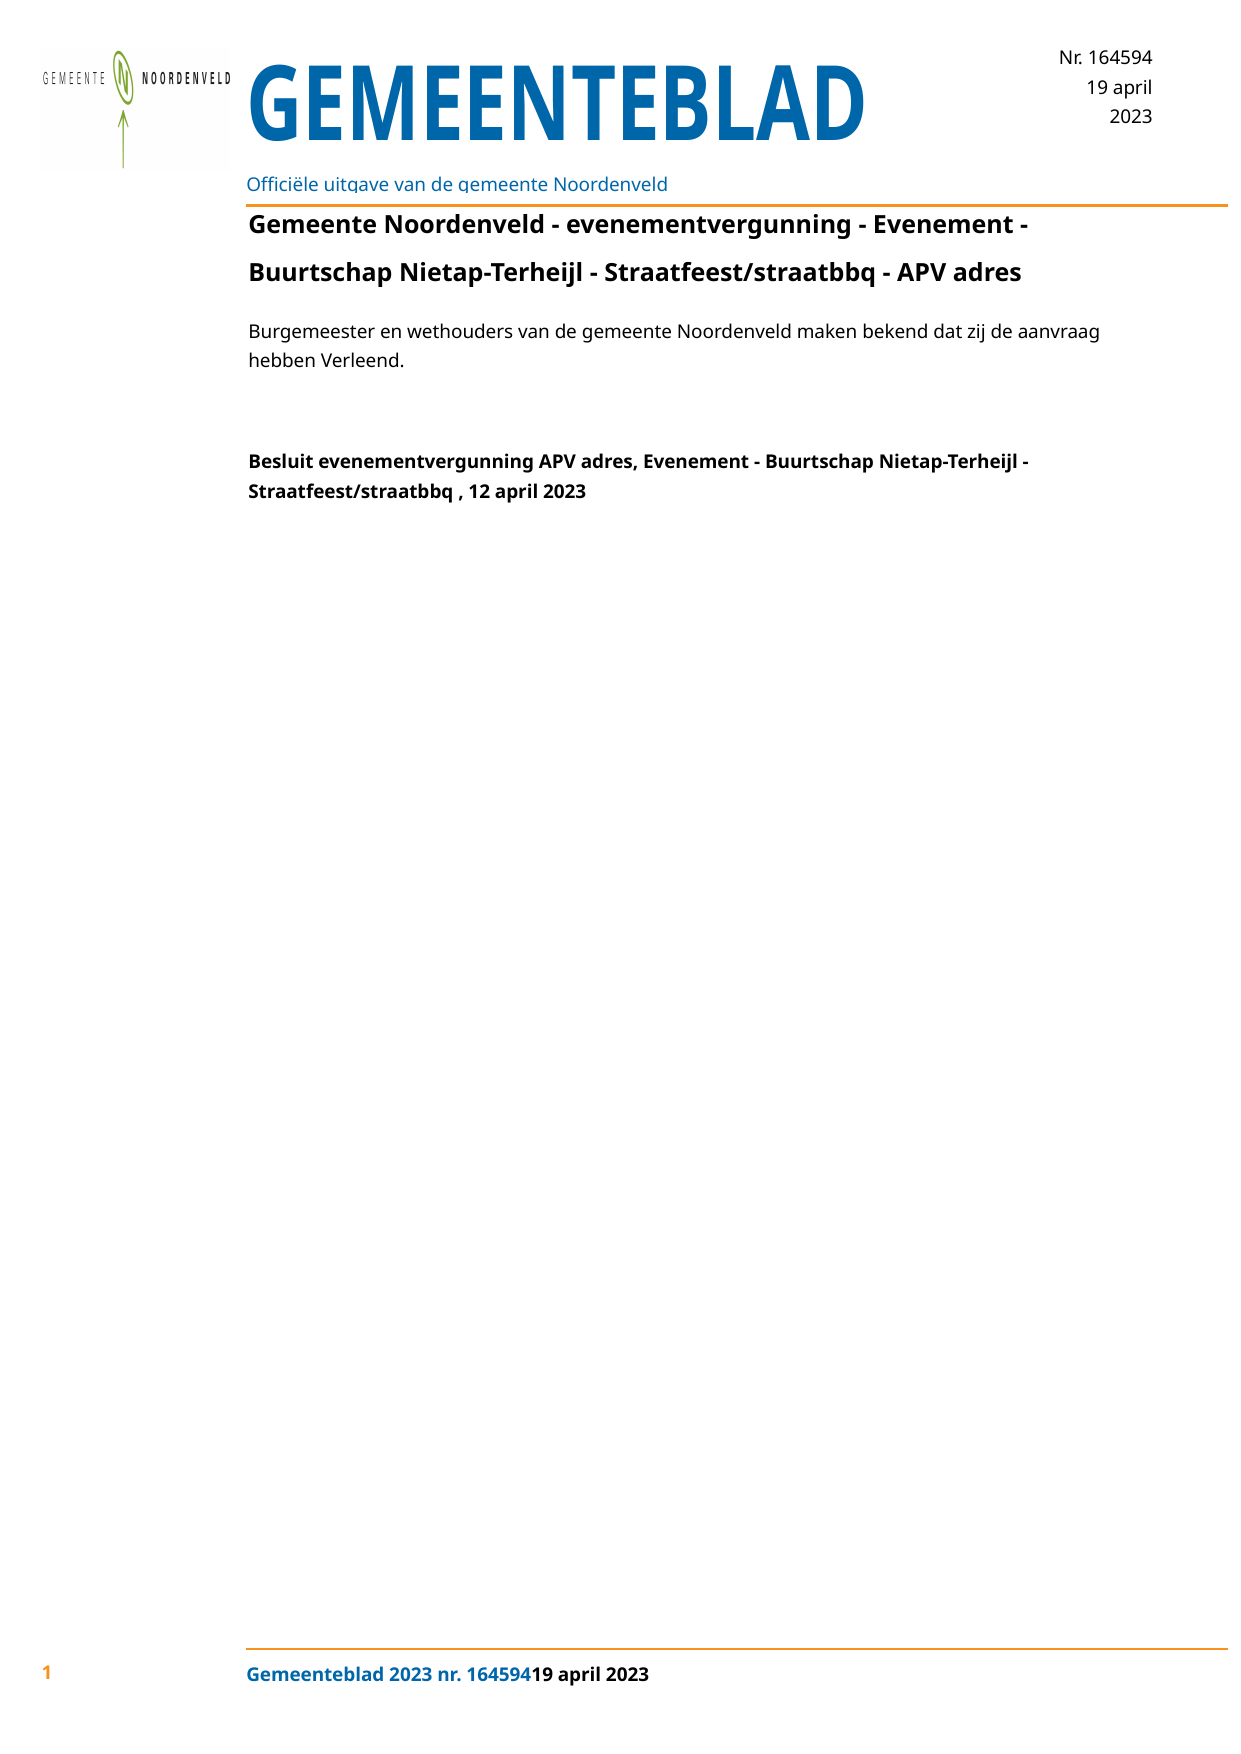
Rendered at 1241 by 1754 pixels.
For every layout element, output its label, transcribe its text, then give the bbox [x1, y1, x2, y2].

text Burgemeester en wethouders van de gemeente Noordenveld maken bekend dat zij de aanvraag hebben Verleend. [248, 318, 1152, 373]
text Gemeente Noordenveld - evenementvergunning - Evenement - Buurtschap Nietap-Terheijl - Straatfeest/straatbbq - APV adres [248, 207, 1152, 288]
text Besluit evenementvergunning APV adres, Evenement - Buurtschap Nietap-Terheijl - Straatfeest/straatbbq , 12 april 2023 [248, 448, 1152, 504]
picture [41, 47, 231, 172]
